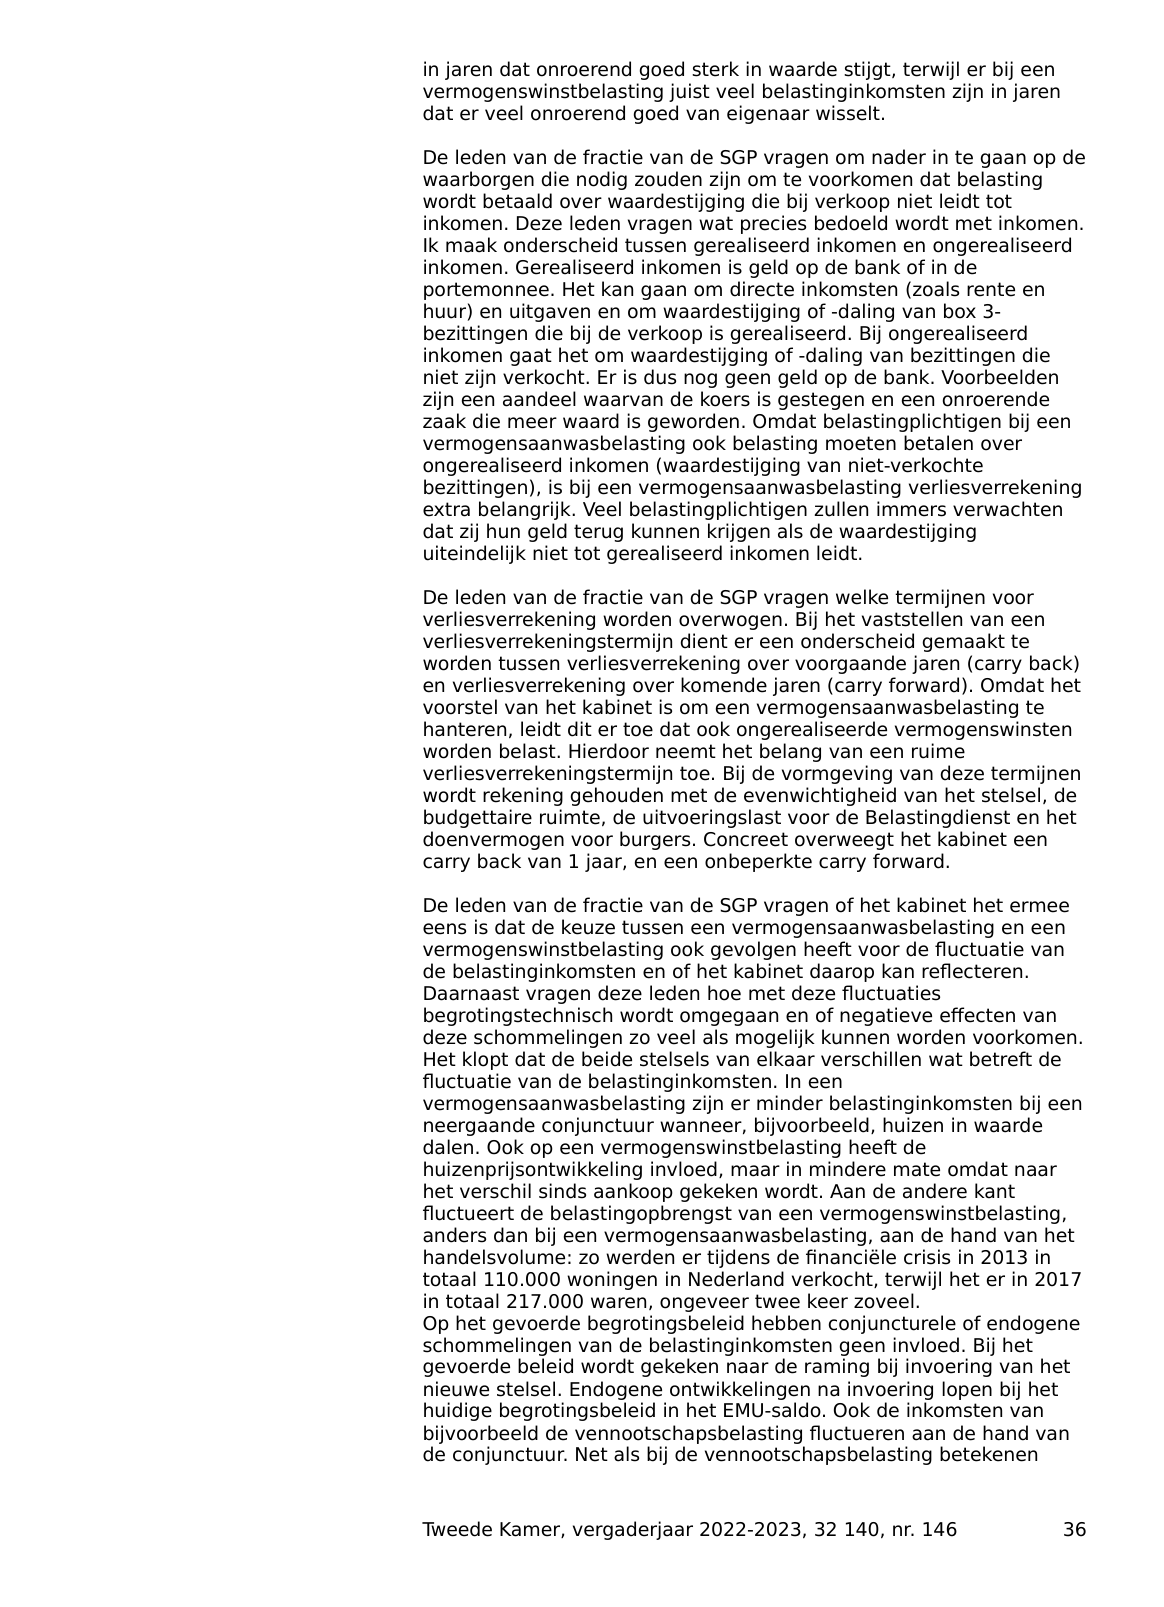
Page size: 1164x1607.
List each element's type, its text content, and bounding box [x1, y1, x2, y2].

text De leden van de fractie van de SGP vragen om nader in te gaan op de waarborgen die nodig zouden zijn om te voorkomen dat belasting wordt betaald over waardestijging die bij verkoop niet leidt tot inkomen. Deze leden vragen wat precies bedoeld wordt met inkomen. Ik maak onderscheid tussen gerealiseerd inkomen en ongerealiseerd inkomen. Gerealiseerd inkomen is geld op de bank of in de portemonnee. Het kan gaan om directe inkomsten (zoals rente en huur) en uitgaven en om waardestijging of -daling van box 3-bezittingen die bij de verkoop is gerealiseerd. Bij ongerealiseerd inkomen gaat het om waardestijging of -daling van bezittingen die niet zijn verkocht. Er is dus nog geen geld op de bank. Voorbeelden zijn een aandeel waarvan de koers is gestegen en een onroerende zaak die meer waard is geworden. Omdat belastingplichtigen bij een vermogensaanwasbelasting ook belasting moeten betalen over ongerealiseerd inkomen (waardestijging van niet-verkochte bezittingen), is bij een vermogensaanwasbelasting verliesverrekening extra belangrijk. Veel belastingplichtigen zullen immers verwachten dat zij hun geld terug kunnen krijgen als de waardestijging uiteindelijk niet tot gerealiseerd inkomen leidt. [422, 147, 1087, 565]
text in jaren dat onroerend goed sterk in waarde stijgt, terwijl er bij een vermogenswinstbelasting juist veel belastinginkomsten zijn in jaren dat er veel onroerend goed van eigenaar wisselt. [422, 59, 1087, 125]
text Op het gevoerde begrotingsbeleid hebben conjuncturele of endogene schommelingen van de belastinginkomsten geen invloed. Bij het gevoerde beleid wordt gekeken naar de raming bij invoering van het nieuwe stelsel. Endogene ontwikkelingen na invoering lopen bij het huidige begrotingsbeleid in het EMU-saldo. Ook de inkomsten van bijvoorbeeld de vennootschapsbelasting fluctueren aan de hand van de conjunctuur. Net als bij de vennootschapsbelasting betekenen [422, 1312, 1087, 1466]
text De leden van de fractie van de SGP vragen welke termijnen voor verliesverrekening worden overwogen. Bij het vaststellen van een verliesverrekeningstermijn dient er een onderscheid gemaakt te worden tussen verliesverrekening over voorgaande jaren (carry back) en verliesverrekening over komende jaren (carry forward). Omdat het voorstel van het kabinet is om een vermogensaanwasbelasting te hanteren, leidt dit er toe dat ook ongerealiseerde vermogenswinsten worden belast. Hierdoor neemt het belang van een ruime verliesverrekeningstermijn toe. Bij de vormgeving van deze termijnen wordt rekening gehouden met de evenwichtigheid van het stelsel, de budgettaire ruimte, de uitvoeringslast voor de Belastingdienst en het doenvermogen voor burgers. Concreet overweegt het kabinet een carry back van 1 jaar, en een onbeperkte carry forward. [422, 587, 1087, 873]
text De leden van de fractie van de SGP vragen of het kabinet het ermee eens is dat de keuze tussen een vermogensaanwasbelasting en een vermogenswinstbelasting ook gevolgen heeft voor de fluctuatie van de belastinginkomsten en of het kabinet daarop kan reflecteren. Daarnaast vragen deze leden hoe met deze fluctuaties begrotingstechnisch wordt omgegaan en of negatieve effecten van deze schommelingen zo veel als mogelijk kunnen worden voorkomen. Het klopt dat de beide stelsels van elkaar verschillen wat betreft de fluctuatie van de belastinginkomsten. In een vermogensaanwasbelasting zijn er minder belastinginkomsten bij een neergaande conjunctuur wanneer, bijvoorbeeld, huizen in waarde dalen. Ook op een vermogenswinstbelasting heeft de huizenprijsontwikkeling invloed, maar in mindere mate omdat naar het verschil sinds aankoop gekeken wordt. Aan de andere kant fluctueert de belastingopbrengst van een vermogenswinstbelasting, anders dan bij een vermogensaanwasbelasting, aan de hand van het handelsvolume: zo werden er tijdens de financiële crisis in 2013 in totaal 110.000 woningen in Nederland verkocht, terwijl het er in 2017 in totaal 217.000 waren, ongeveer twee keer zoveel. [422, 895, 1087, 1312]
